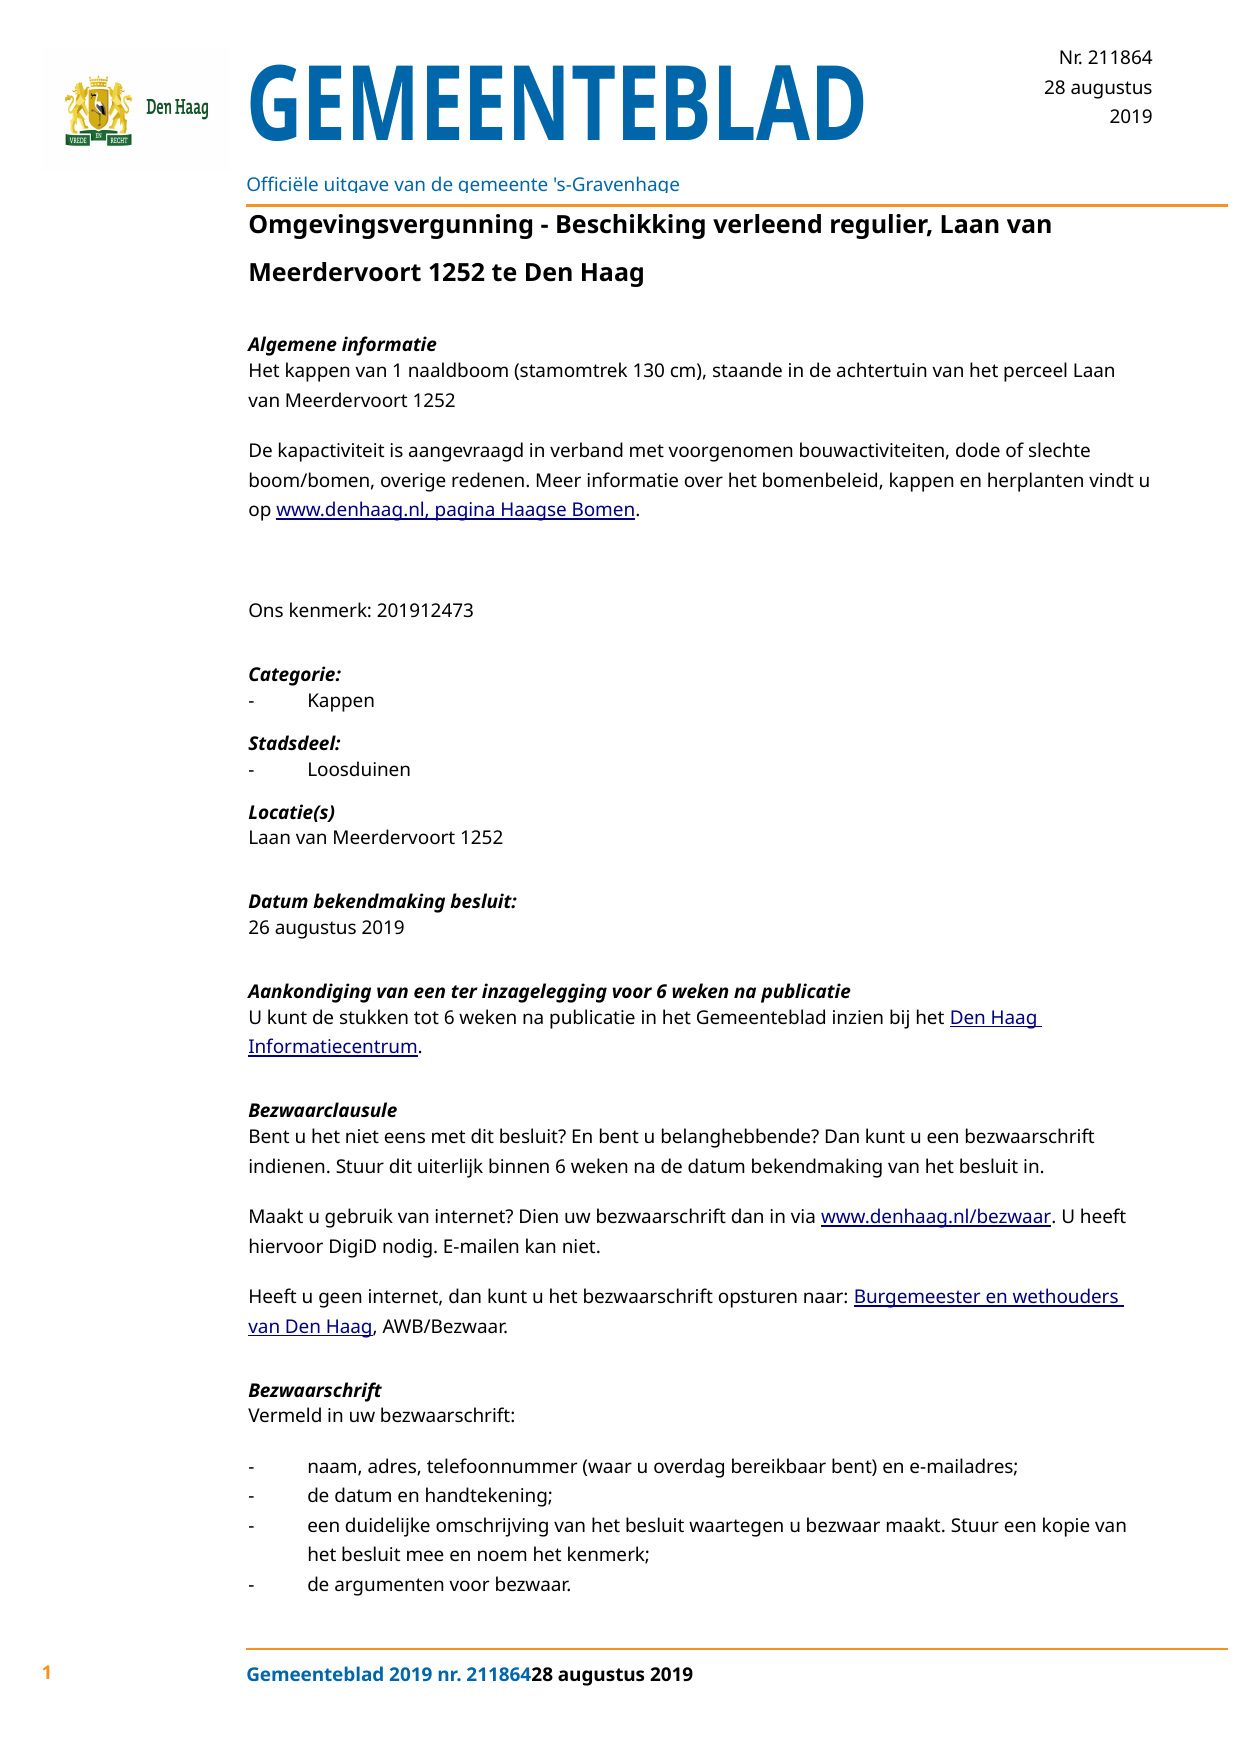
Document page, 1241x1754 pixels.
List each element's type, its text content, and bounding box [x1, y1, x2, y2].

list de datum en handtekening; [248, 1482, 1152, 1508]
text Locatie(s) [248, 799, 1152, 824]
text Algemene informatie [248, 331, 1152, 357]
text Bezwaarclausule [248, 1097, 1152, 1123]
text Ons kenmerk: 201912473 [248, 597, 1152, 623]
list Kappen [248, 687, 1152, 713]
text Bezwaarschrift [248, 1377, 1152, 1402]
text Aankondiging van een ter inzagelegging voor 6 weken na publicatie [248, 978, 1152, 1004]
text Categorie: [248, 661, 1152, 687]
list naam, adres, telefoonnummer (waar u overdag bereikbaar bent) en e-mailadres; [248, 1453, 1152, 1479]
text Het kappen van 1 naaldboom (stamomtrek 130 cm), staande in de achtertuin van het perceel Laan van Meerdervoort 1252 [248, 357, 1152, 412]
list een duidelijke omschrijving van het besluit waartegen u bezwaar maakt. Stuur een kopie van het besluit mee en noem het kenmerk; [248, 1512, 1152, 1567]
list de argumenten voor bezwaar. [248, 1571, 1152, 1597]
picture [41, 47, 231, 172]
text 26 augustus 2019 [248, 914, 1152, 940]
text Heeft u geen internet, dan kunt u het bezwaarschrift opsturen naar: Burgemeester en wethouders van Den Haag, AWB/Bezwaar. [248, 1283, 1152, 1338]
text Datum bekendmaking besluit: [248, 888, 1152, 914]
text U kunt de stukken tot 6 weken na publicatie in het Gemeenteblad inzien bij het Den Haag Informatiecentrum. [248, 1004, 1152, 1059]
list Loosduinen [248, 756, 1152, 781]
text Bent u het niet eens met dit besluit? En bent u belanghebbende? Dan kunt u een bezwaarschrift indienen. Stuur dit uiterlijk binnen 6 weken na de datum bekendmaking van het besluit in. [248, 1123, 1152, 1178]
text Maakt u gebruik van internet? Dien uw bezwaarschrift dan in via www.denhaag.nl/bezwaar. U heeft hiervoor DigiD nodig. E-mailen kan niet. [248, 1203, 1152, 1258]
text Stadsdeel: [248, 730, 1152, 756]
text Laan van Meerdervoort 1252 [248, 824, 1152, 850]
text Vermeld in uw bezwaarschrift: [248, 1402, 1152, 1428]
text De kapactiviteit is aangevraagd in verband met voorgenomen bouwactiviteiten, dode of slechte boom/bomen, overige redenen. Meer informatie over het bomenbeleid, kappen en herplanten vindt u op www.denhaag.nl, pagina Haagse Bomen. [248, 437, 1152, 522]
text Omgevingsvergunning - Beschikking verleend regulier, Laan van Meerdervoort 1252 te Den Haag [248, 207, 1152, 288]
